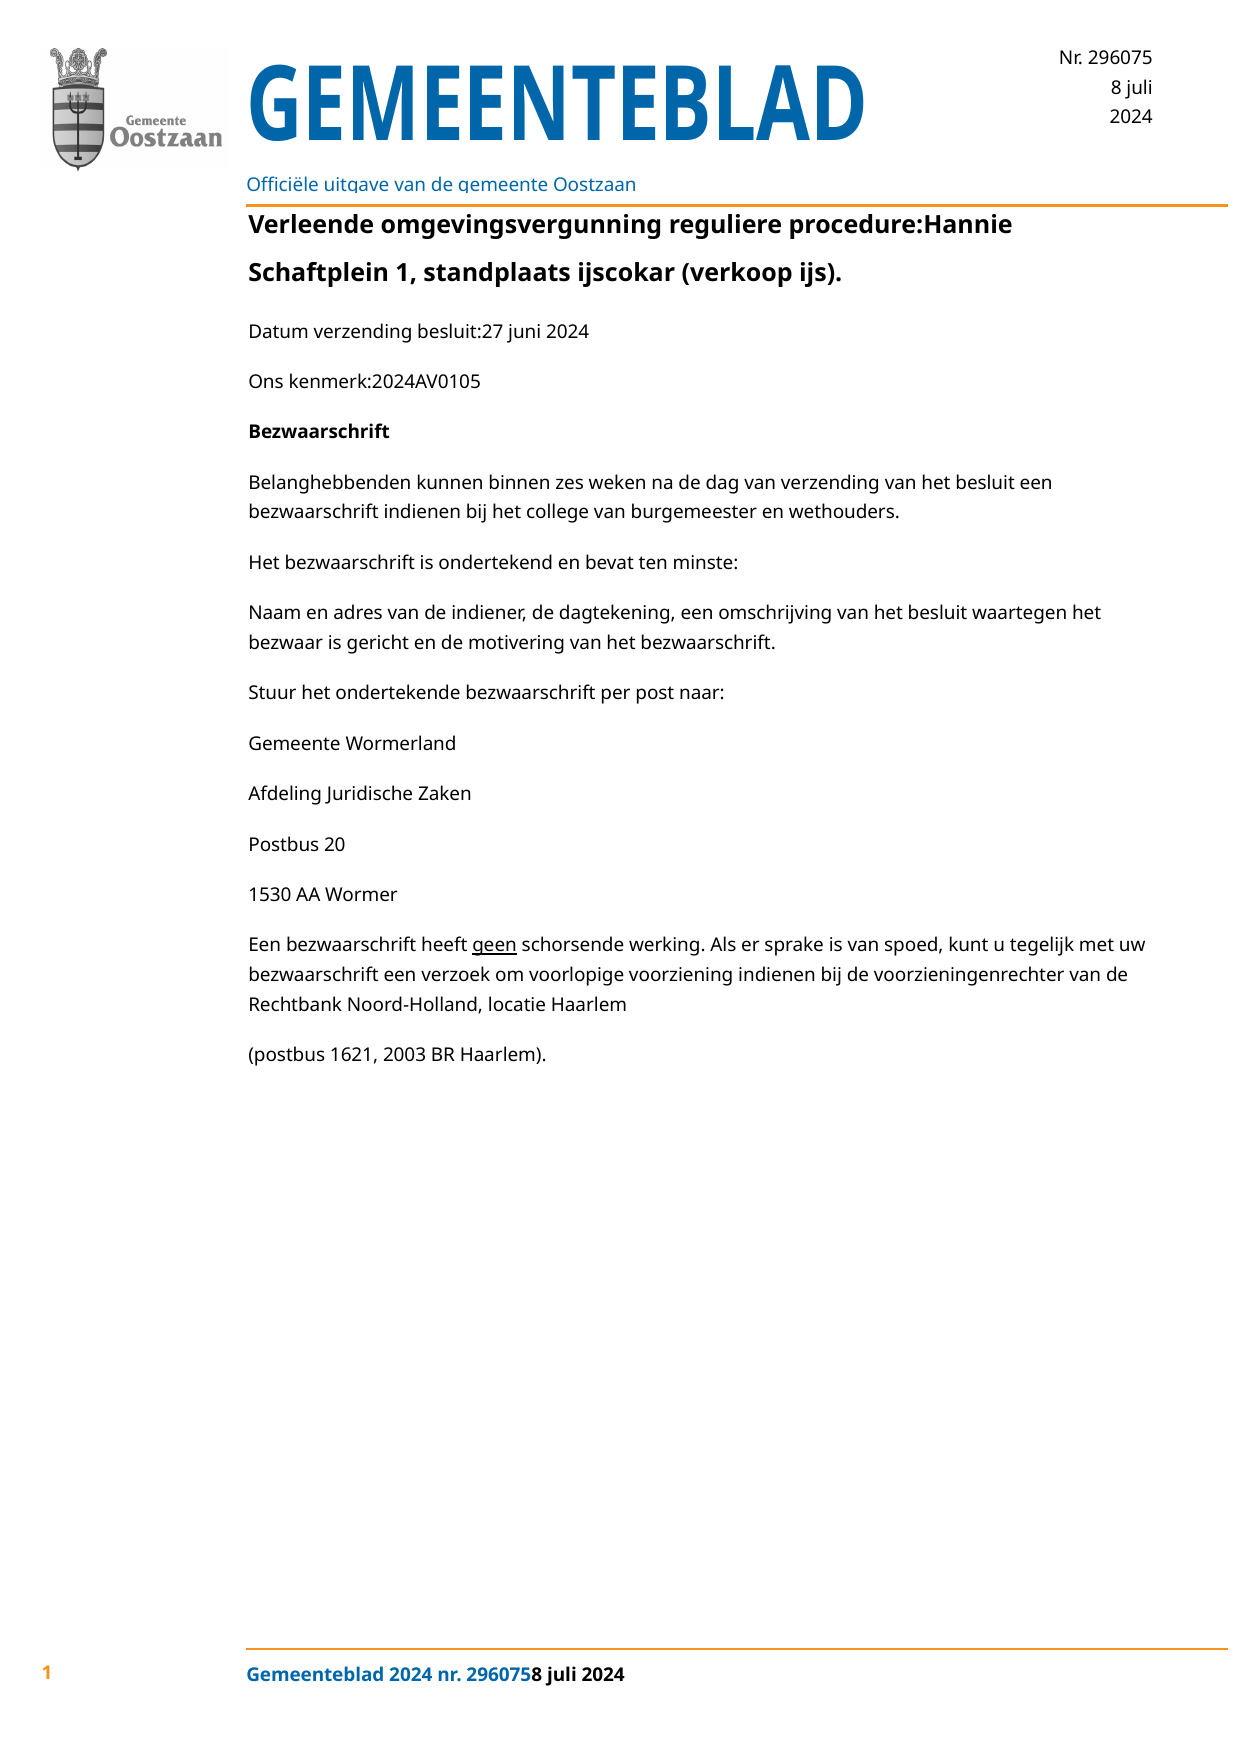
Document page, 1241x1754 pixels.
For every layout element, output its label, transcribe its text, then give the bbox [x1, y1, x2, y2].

text Een bezwaarschrift heeft geen schorsende werking. Als er sprake is van spoed, kunt u tegelijk met uw bezwaarschrift een verzoek om voorlopige voorziening indienen bij de voorzieningenrechter van de Rechtbank Noord-Holland, locatie Haarlem [248, 932, 1152, 1017]
text Belanghebbenden kunnen binnen zes weken na de dag van verzending van het besluit een bezwaarschrift indienen bij het college van burgemeester en wethouders. [248, 469, 1152, 524]
text Ons kenmerk:2024AV0105 [248, 368, 1152, 394]
picture [41, 47, 231, 172]
text Het bezwaarschrift is ondertekend en bevat ten minste: [248, 549, 1152, 575]
text Postbus 20 [248, 831, 1152, 857]
text Afdeling Juridische Zaken [248, 780, 1152, 806]
text (postbus 1621, 2003 BR Haarlem). [248, 1041, 1152, 1067]
text Verleende omgevingsvergunning reguliere procedure:Hannie Schaftplein 1, standplaats ijscokar (verkoop ijs). [248, 207, 1152, 288]
text Datum verzending besluit:27 juni 2024 [248, 318, 1152, 344]
text Gemeente Wormerland [248, 730, 1152, 756]
text Stuur het ondertekende bezwaarschrift per post naar: [248, 679, 1152, 705]
text Naam en adres van de indiener, de dagtekening, een omschrijving van het besluit waartegen het bezwaar is gericht en de motivering van het bezwaarschrift. [248, 599, 1152, 655]
text Bezwaarschrift [248, 419, 1152, 444]
text 1530 AA Wormer [248, 881, 1152, 907]
